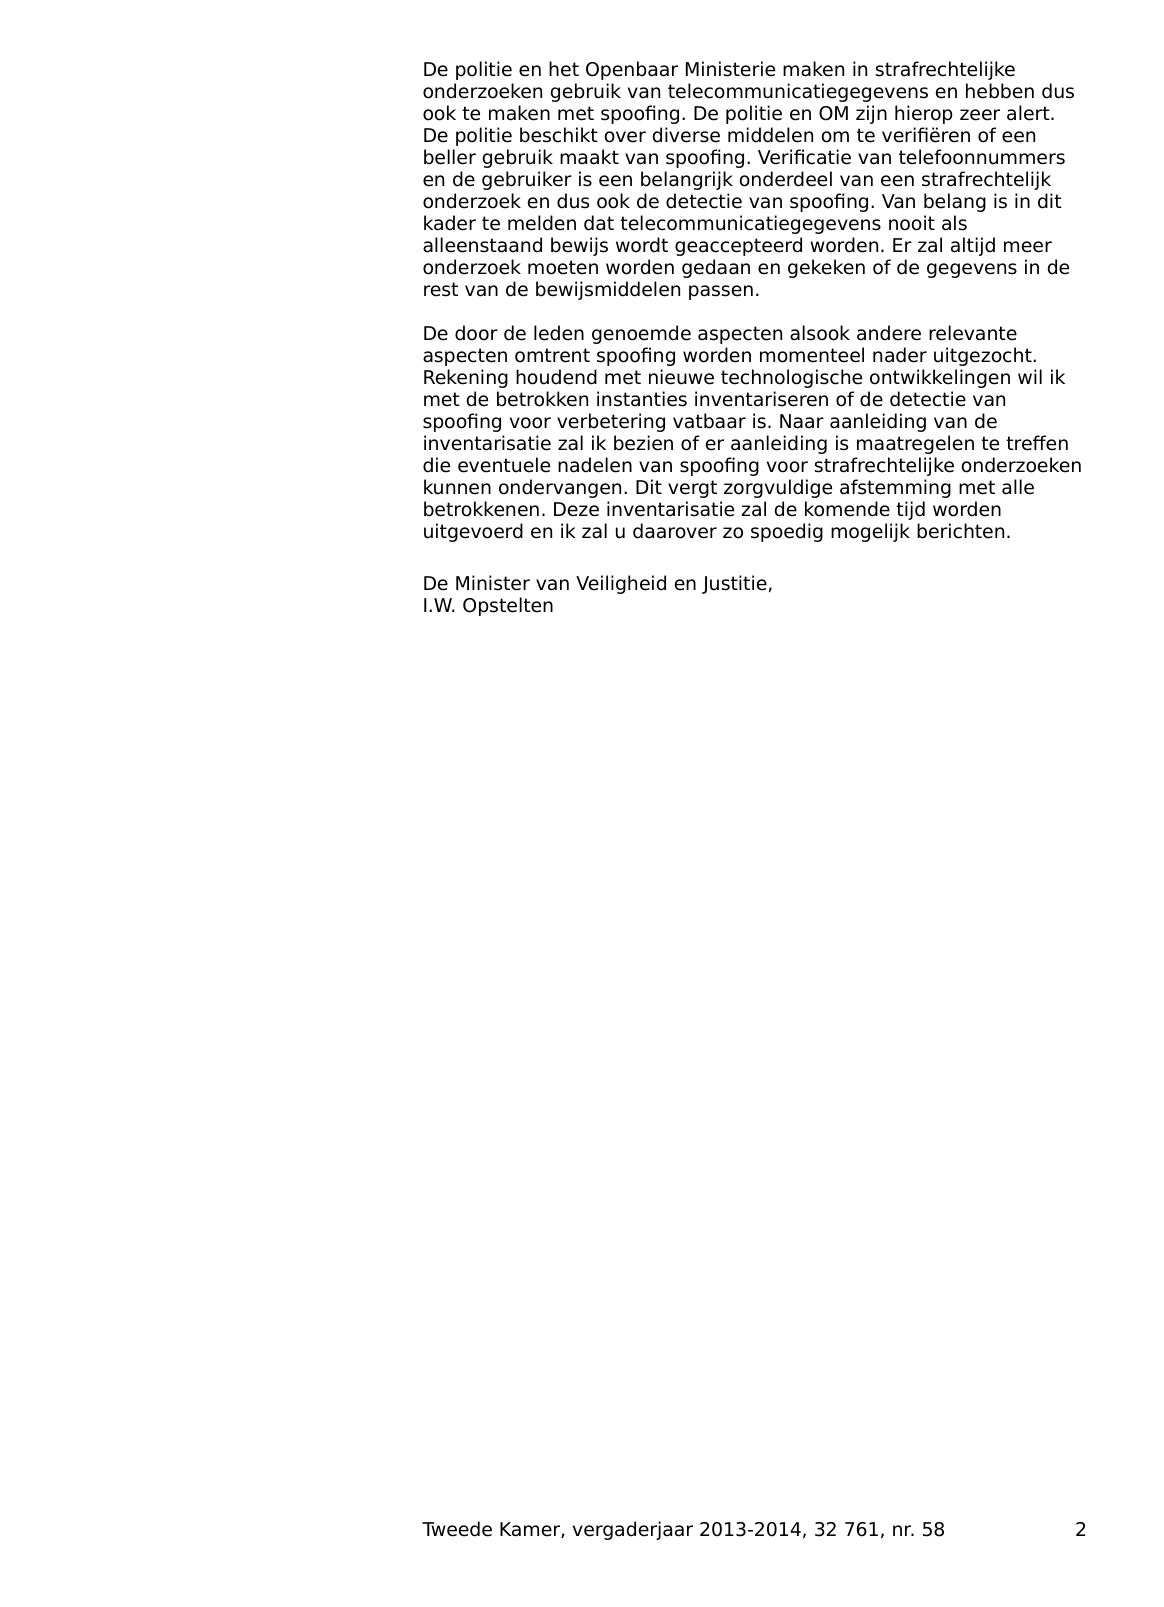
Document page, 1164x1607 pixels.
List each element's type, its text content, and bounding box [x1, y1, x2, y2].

text De door de leden genoemde aspecten alsook andere relevante aspecten omtrent spoofing worden momenteel nader uitgezocht. Rekening houdend met nieuwe technologische ontwikkelingen wil ik met de betrokken instanties inventariseren of de detectie van spoofing voor verbetering vatbaar is. Naar aanleiding van de inventarisatie zal ik bezien of er aanleiding is maatregelen te treffen die eventuele nadelen van spoofing voor strafrechtelijke onderzoeken kunnen ondervangen. Dit vergt zorgvuldige afstemming met alle betrokkenen. Deze inventarisatie zal de komende tijd worden uitgevoerd en ik zal u daarover zo spoedig mogelijk berichten. [422, 323, 1087, 543]
text De politie en het Openbaar Ministerie maken in strafrechtelijke onderzoeken gebruik van telecommunicatiegegevens en hebben dus ook te maken met spoofing. De politie en OM zijn hierop zeer alert. De politie beschikt over diverse middelen om te verifiëren of een beller gebruik maakt van spoofing. Verificatie van telefoonnummers en de gebruiker is een belangrijk onderdeel van een strafrechtelijk onderzoek en dus ook de detectie van spoofing. Van belang is in dit kader te melden dat telecommunicatiegegevens nooit als alleenstaand bewijs wordt geaccepteerd worden. Er zal altijd meer onderzoek moeten worden gedaan en gekeken of de gegevens in de rest van de bewijsmiddelen passen. [422, 59, 1087, 301]
text De Minister van Veiligheid en Justitie, I.W. Opstelten [422, 573, 1087, 617]
